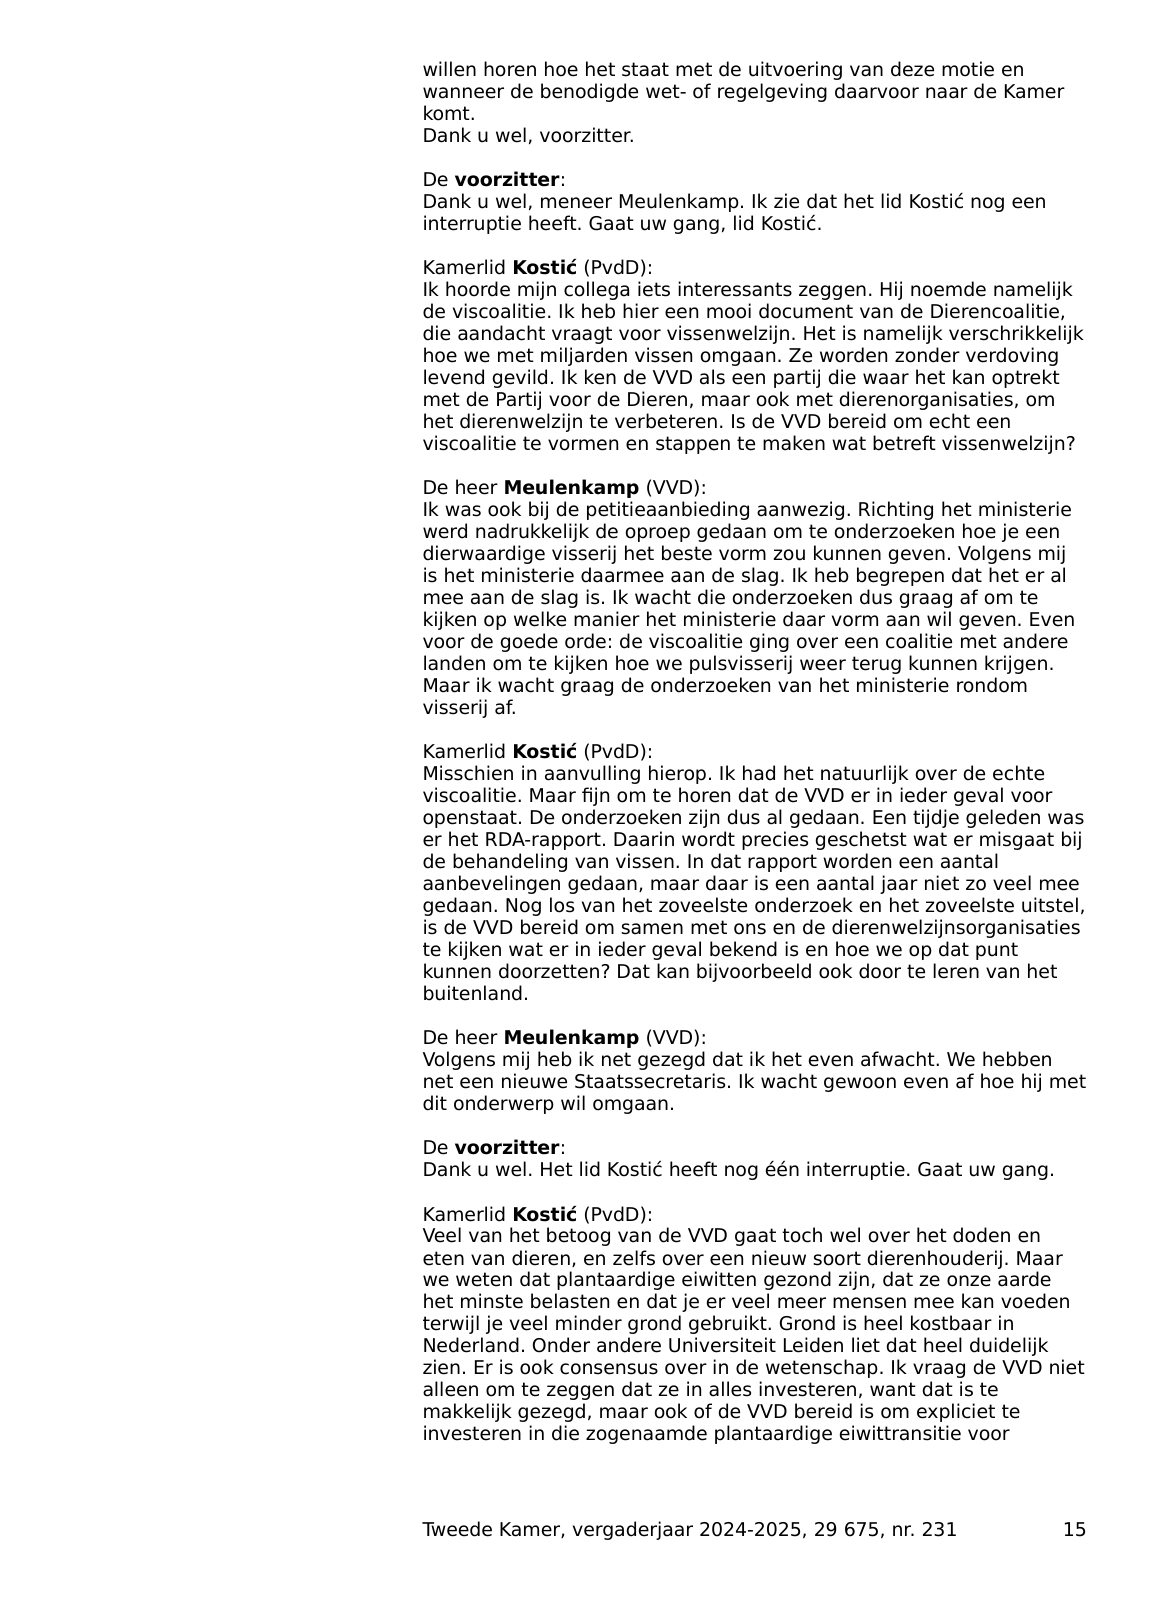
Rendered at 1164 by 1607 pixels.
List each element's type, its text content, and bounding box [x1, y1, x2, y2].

text Kamerlid Kostić (PvdD): [422, 741, 1087, 763]
text Dank u wel, meneer Meulenkamp. Ik zie dat het lid Kostić nog een interruptie heeft. Gaat uw gang, lid Kostić. [422, 191, 1087, 235]
text De heer Meulenkamp (VVD): [422, 1027, 1087, 1049]
text Dank u wel, voorzitter. [422, 125, 1087, 147]
text De voorzitter: [422, 1137, 1087, 1159]
text Veel van het betoog van de VVD gaat toch wel over het doden en eten van dieren, en zelfs over een nieuw soort dierenhouderij. Maar we weten dat plantaardige eiwitten gezond zijn, dat ze onze aarde het minste belasten en dat je er veel meer mensen mee kan voeden terwijl je veel minder grond gebruikt. Grond is heel kostbaar in Nederland. Onder andere Universiteit Leiden liet dat heel duidelijk zien. Er is ook consensus over in de wetenschap. Ik vraag de VVD niet alleen om te zeggen dat ze in alles investeren, want dat is te makkelijk gezegd, maar ook of de VVD bereid is om expliciet te investeren in die zogenaamde plantaardige eiwittransitie voor [422, 1225, 1087, 1445]
text Ik hoorde mijn collega iets interessants zeggen. Hij noemde namelijk de viscoalitie. Ik heb hier een mooi document van de Dierencoalitie, die aandacht vraagt voor vissenwelzijn. Het is namelijk verschrikkelijk hoe we met miljarden vissen omgaan. Ze worden zonder verdoving levend gevild. Ik ken de VVD als een partij die waar het kan optrekt met de Partij voor de Dieren, maar ook met dierenorganisaties, om het dierenwelzijn te verbeteren. Is de VVD bereid om echt een viscoalitie te vormen en stappen te maken wat betreft vissenwelzijn? [422, 279, 1087, 455]
text willen horen hoe het staat met de uitvoering van deze motie en wanneer de benodigde wet- of regelgeving daarvoor naar de Kamer komt. [422, 59, 1087, 125]
text De heer Meulenkamp (VVD): [422, 477, 1087, 499]
text Kamerlid Kostić (PvdD): [422, 257, 1087, 279]
text Ik was ook bij de petitieaanbieding aanwezig. Richting het ministerie werd nadrukkelijk de oproep gedaan om te onderzoeken hoe je een dierwaardige visserij het beste vorm zou kunnen geven. Volgens mij is het ministerie daarmee aan de slag. Ik heb begrepen dat het er al mee aan de slag is. Ik wacht die onderzoeken dus graag af om te kijken op welke manier het ministerie daar vorm aan wil geven. Even voor de goede orde: de viscoalitie ging over een coalitie met andere landen om te kijken hoe we pulsvisserij weer terug kunnen krijgen. Maar ik wacht graag de onderzoeken van het ministerie rondom visserij af. [422, 499, 1087, 719]
text De voorzitter: [422, 169, 1087, 191]
text Volgens mij heb ik net gezegd dat ik het even afwacht. We hebben net een nieuwe Staatssecretaris. Ik wacht gewoon even af hoe hij met dit onderwerp wil omgaan. [422, 1049, 1087, 1115]
text Kamerlid Kostić (PvdD): [422, 1203, 1087, 1225]
text Dank u wel. Het lid Kostić heeft nog één interruptie. Gaat uw gang. [422, 1159, 1087, 1181]
text Misschien in aanvulling hierop. Ik had het natuurlijk over de echte viscoalitie. Maar fijn om te horen dat de VVD er in ieder geval voor openstaat. De onderzoeken zijn dus al gedaan. Een tijdje geleden was er het RDA-rapport. Daarin wordt precies geschetst wat er misgaat bij de behandeling van vissen. In dat rapport worden een aantal aanbevelingen gedaan, maar daar is een aantal jaar niet zo veel mee gedaan. Nog los van het zoveelste onderzoek en het zoveelste uitstel, is de VVD bereid om samen met ons en de dierenwelzijnsorganisaties te kijken wat er in ieder geval bekend is en hoe we op dat punt kunnen doorzetten? Dat kan bijvoorbeeld ook door te leren van het buitenland. [422, 763, 1087, 1005]
